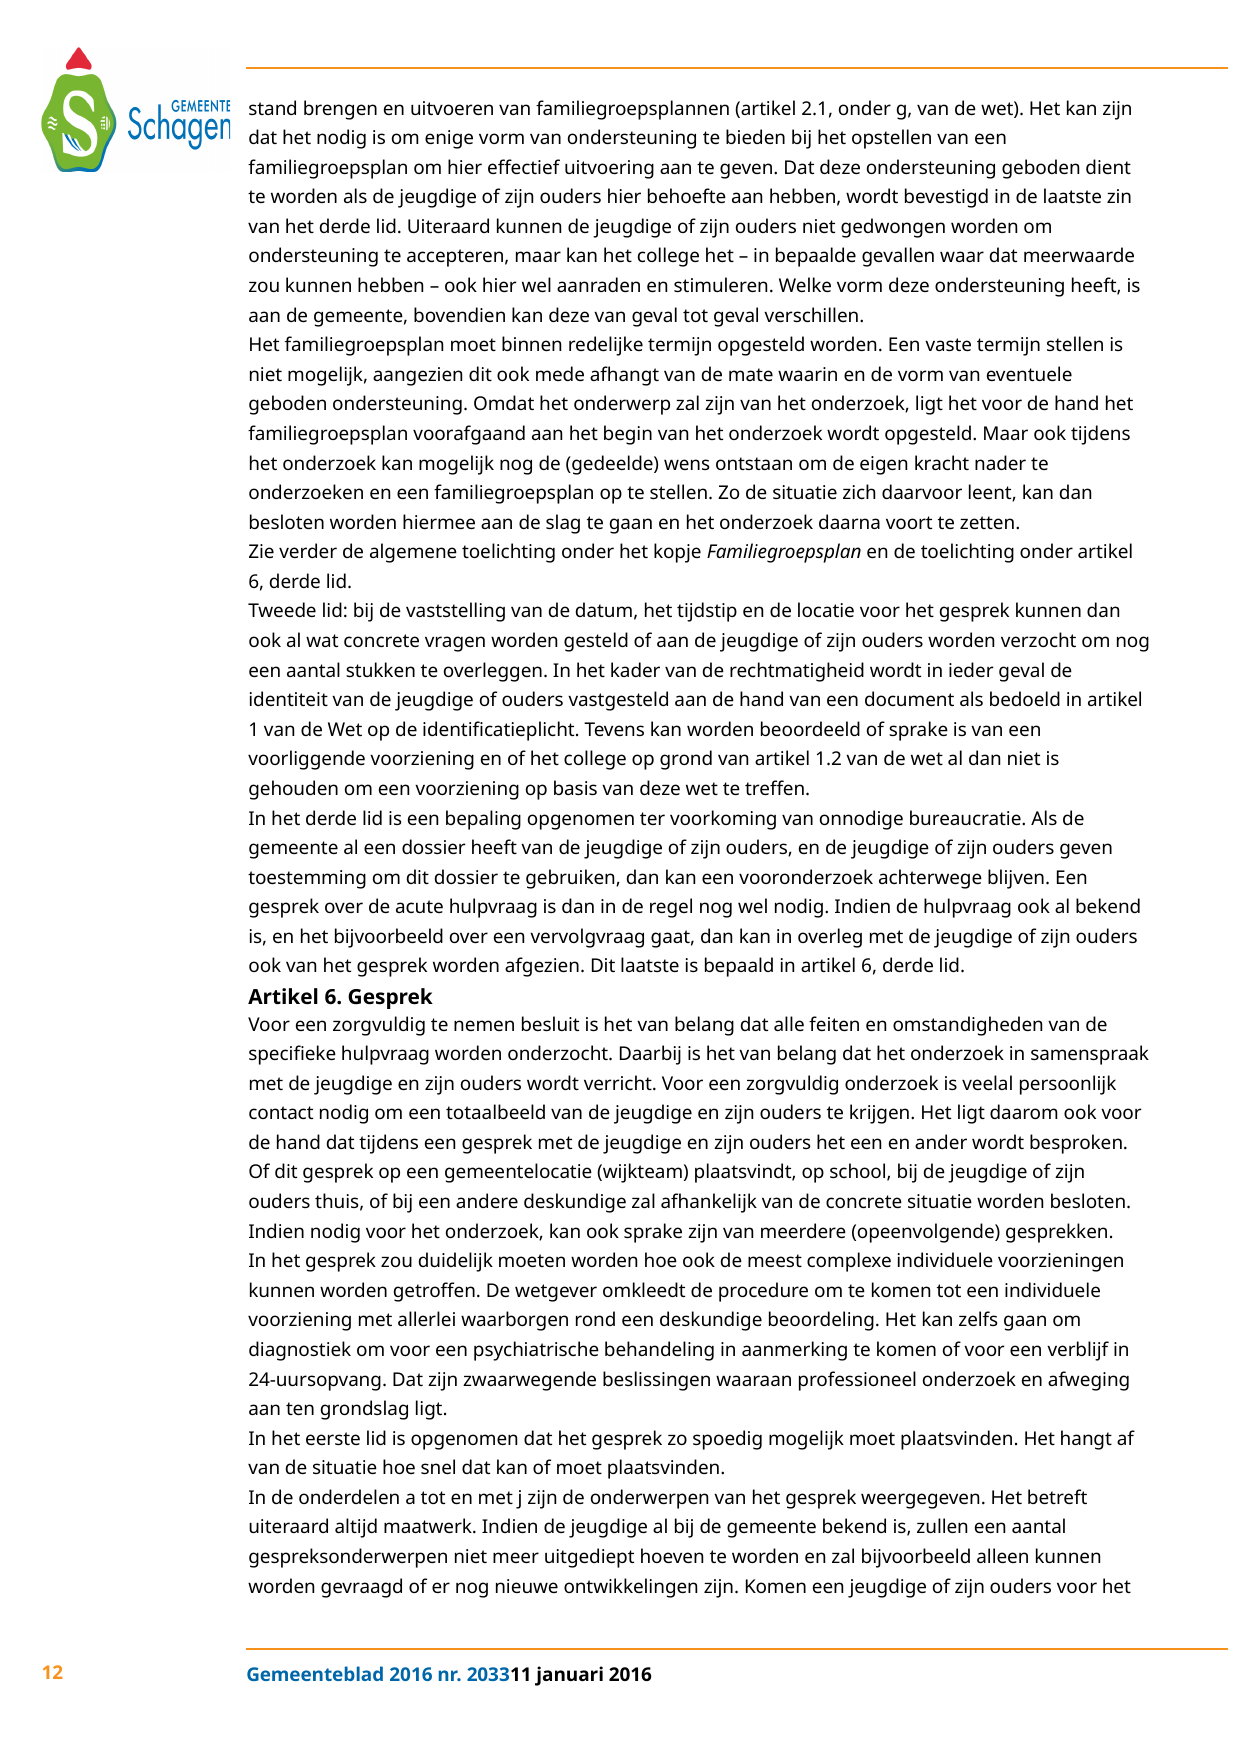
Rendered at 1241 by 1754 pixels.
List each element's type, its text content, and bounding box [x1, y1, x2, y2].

text stand brengen en uitvoeren van familiegroepsplannen (artikel 2.1, onder g, van de wet). Het kan zijn dat het nodig is om enige vorm van ondersteuning te bieden bij het opstellen van een familiegroepsplan om hier effectief uitvoering aan te geven. Dat deze ondersteuning geboden dient te worden als de jeugdige of zijn ouders hier behoefte aan hebben, wordt bevestigd in de laatste zin van het derde lid. Uiteraard kunnen de jeugdige of zijn ouders niet gedwongen worden om ondersteuning te accepteren, maar kan het college het – in bepaalde gevallen waar dat meerwaarde zou kunnen hebben – ook hier wel aanraden en stimuleren. Welke vorm deze ondersteuning heeft, is aan de gemeente, bovendien kan deze van geval tot geval verschillen. [248, 95, 1152, 328]
text Zie verder de algemene toelichting onder het kopje Familiegroepsplan en de toelichting onder artikel 6, derde lid. [248, 538, 1152, 594]
text Het familiegroepsplan moet binnen redelijke termijn opgesteld worden. Een vaste termijn stellen is niet mogelijk, aangezien dit ook mede afhangt van de mate waarin en de vorm van eventuele geboden ondersteuning. Omdat het onderwerp zal zijn van het onderzoek, ligt het voor de hand het familiegroepsplan voorafgaand aan het begin van het onderzoek wordt opgesteld. Maar ook tijdens het onderzoek kan mogelijk nog de (gedeelde) wens ontstaan om de eigen kracht nader te onderzoeken en een familiegroepsplan op te stellen. Zo de situatie zich daarvoor leent, kan dan besloten worden hiermee aan de slag te gaan en het onderzoek daarna voort te zetten. [248, 331, 1152, 535]
text In het derde lid is een bepaling opgenomen ter voorkoming van onnodige bureaucratie. Als de gemeente al een dossier heeft van de jeugdige of zijn ouders, en de jeugdige of zijn ouders geven toestemming om dit dossier te gebruiken, dan kan een vooronderzoek achterwege blijven. Een gesprek over de acute hulpvraag is dan in de regel nog wel nodig. Indien de hulpvraag ook al bekend is, en het bijvoorbeeld over een vervolgvraag gaat, dan kan in overleg met de jeugdige of zijn ouders ook van het gesprek worden afgezien. Dit laatste is bepaald in artikel 6, derde lid. [248, 805, 1152, 978]
text Voor een zorgvuldig te nemen besluit is het van belang dat alle feiten en omstandigheden van de specifieke hulpvraag worden onderzocht. Daarbij is het van belang dat het onderzoek in samenspraak met de jeugdige en zijn ouders wordt verricht. Voor een zorgvuldig onderzoek is veelal persoonlijk contact nodig om een totaalbeeld van de jeugdige en zijn ouders te krijgen. Het ligt daarom ook voor de hand dat tijdens een gesprek met de jeugdige en zijn ouders het een en ander wordt besproken. Of dit gesprek op een gemeentelocatie (wijkteam) plaatsvindt, op school, bij de jeugdige of zijn ouders thuis, of bij een andere deskundige zal afhankelijk van de concrete situatie worden besloten. Indien nodig voor het onderzoek, kan ook sprake zijn van meerdere (opeenvolgende) gesprekken. [248, 1011, 1152, 1243]
picture [41, 47, 231, 172]
text Artikel 6. Gesprek [248, 982, 1152, 1011]
text In het gesprek zou duidelijk moeten worden hoe ook de meest complexe individuele voorzieningen kunnen worden getroffen. De wetgever omkleedt de procedure om te komen tot een individuele voorziening met allerlei waarborgen rond een deskundige beoordeling. Het kan zelfs gaan om diagnostiek om voor een psychiatrische behandeling in aanmerking te komen of voor een verblijf in 24-uursopvang. Dat zijn zwaarwegende beslissingen waaraan professioneel onderzoek en afweging aan ten grondslag ligt. [248, 1247, 1152, 1421]
text Tweede lid: bij de vaststelling van de datum, het tijdstip en de locatie voor het gesprek kunnen dan ook al wat concrete vragen worden gesteld of aan de jeugdige of zijn ouders worden verzocht om nog een aantal stukken te overleggen. In het kader van de rechtmatigheid wordt in ieder geval de identiteit van de jeugdige of ouders vastgesteld aan de hand van een document als bedoeld in artikel 1 van de Wet op de identificatieplicht. Tevens kan worden beoordeeld of sprake is van een voorliggende voorziening en of het college op grond van artikel 1.2 van de wet al dan niet is gehouden om een voorziening op basis van deze wet te treffen. [248, 598, 1152, 801]
text In het eerste lid is opgenomen dat het gesprek zo spoedig mogelijk moet plaatsvinden. Het hangt af van de situatie hoe snel dat kan of moet plaatsvinden. [248, 1425, 1152, 1480]
text In de onderdelen a tot en met j zijn de onderwerpen van het gesprek weergegeven. Het betreft uiteraard altijd maatwerk. Indien de jeugdige al bij de gemeente bekend is, zullen een aantal gespreksonderwerpen niet meer uitgediept hoeven te worden en zal bijvoorbeeld alleen kunnen worden gevraagd of er nog nieuwe ontwikkelingen zijn. Komen een jeugdige of zijn ouders voor het [248, 1484, 1152, 1598]
